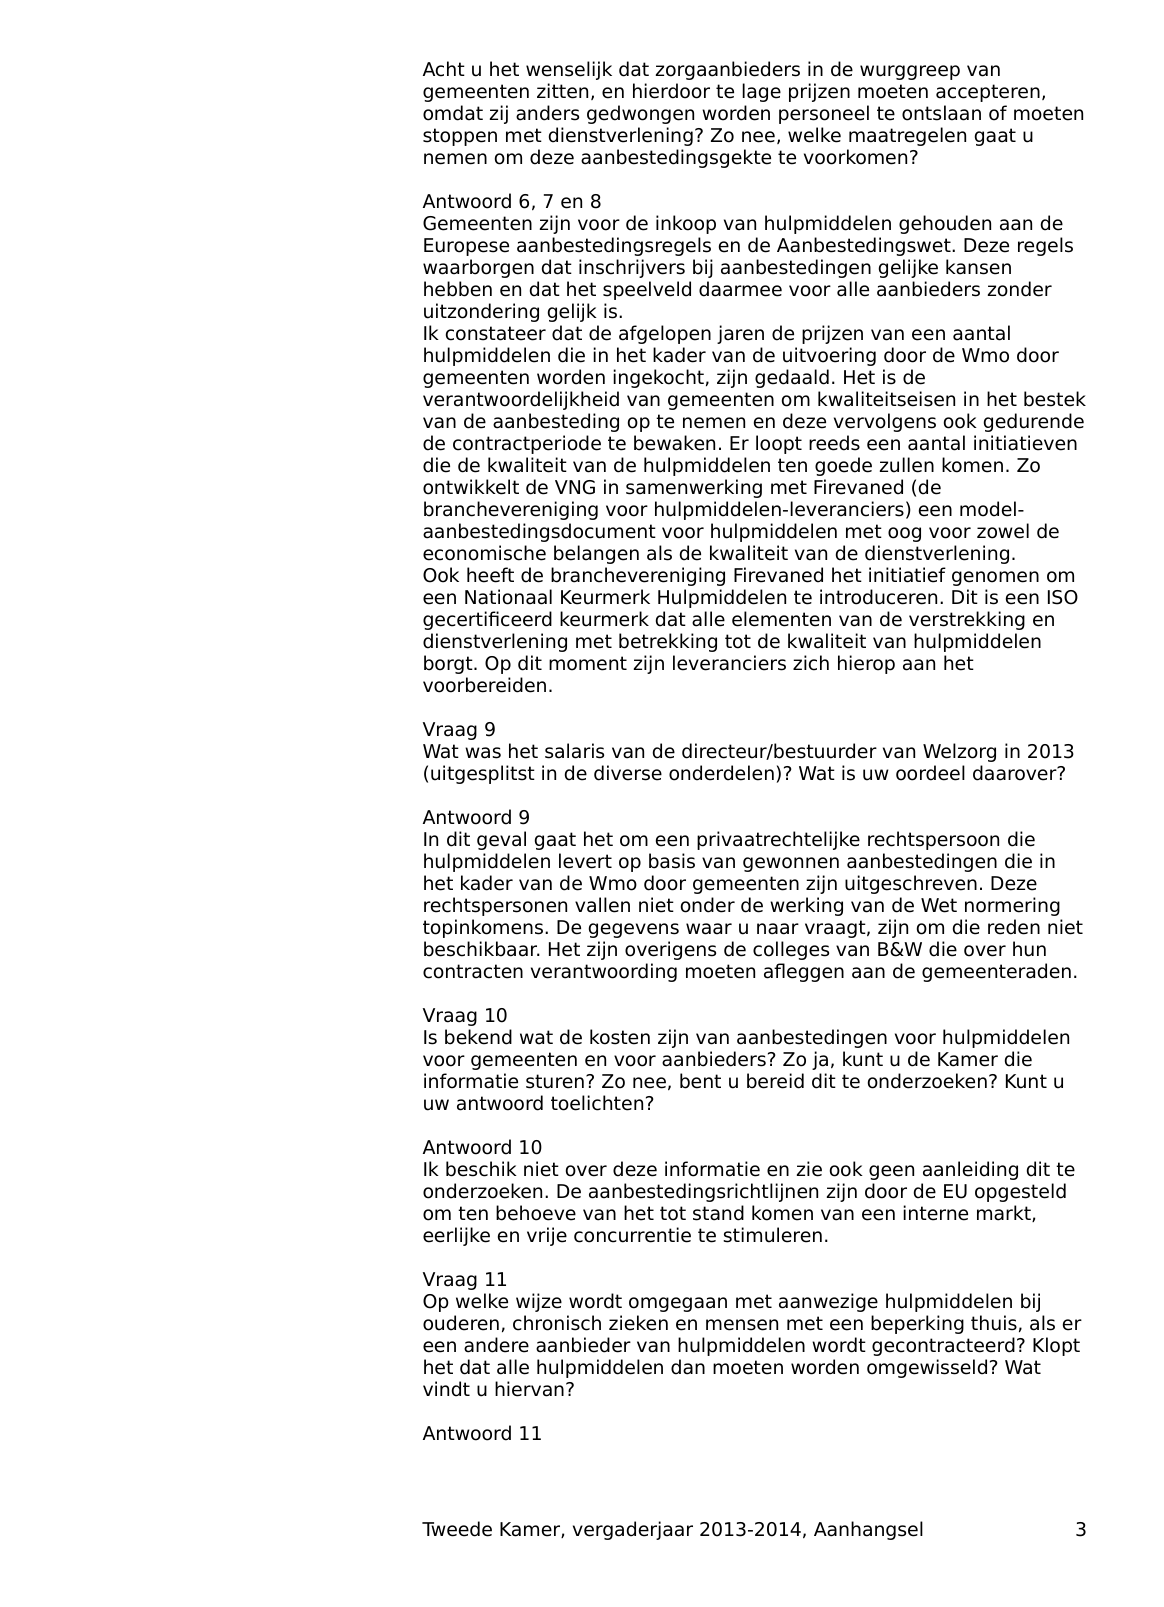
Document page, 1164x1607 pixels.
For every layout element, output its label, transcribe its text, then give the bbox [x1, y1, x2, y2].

text Gemeenten zijn voor de inkoop van hulpmiddelen gehouden aan de Europese aanbestedingsregels en de Aanbestedingswet. Deze regels waarborgen dat inschrijvers bij aanbestedingen gelijke kansen hebben en dat het speelveld daarmee voor alle aanbieders zonder uitzondering gelijk is. [422, 213, 1087, 323]
text Ook heeft de branchevereniging Firevaned het initiatief genomen om een Nationaal Keurmerk Hulpmiddelen te introduceren. Dit is een ISO gecertificeerd keurmerk dat alle elementen van de verstrekking en dienstverlening met betrekking tot de kwaliteit van hulpmiddelen borgt. Op dit moment zijn leveranciers zich hierop aan het voorbereiden. [422, 565, 1087, 697]
text Wat was het salaris van de directeur/bestuurder van Welzorg in 2013 (uitgesplitst in de diverse onderdelen)? Wat is uw oordeel daarover? [422, 741, 1087, 785]
text In dit geval gaat het om een privaatrechtelijke rechtspersoon die hulpmiddelen levert op basis van gewonnen aanbestedingen die in het kader van de Wmo door gemeenten zijn uitgeschreven. Deze rechtspersonen vallen niet onder de werking van de Wet normering topinkomens. De gegevens waar u naar vraagt, zijn om die reden niet beschikbaar. Het zijn overigens de colleges van B&W die over hun contracten verantwoording moeten afleggen aan de gemeenteraden. [422, 829, 1087, 983]
text Antwoord 11 [422, 1423, 1087, 1445]
text Vraag 10 [422, 1005, 1087, 1027]
text Op welke wijze wordt omgegaan met aanwezige hulpmiddelen bij ouderen, chronisch zieken en mensen met een beperking thuis, als er een andere aanbieder van hulpmiddelen wordt gecontracteerd? Klopt het dat alle hulpmiddelen dan moeten worden omgewisseld? Wat vindt u hiervan? [422, 1291, 1087, 1401]
text Acht u het wenselijk dat zorgaanbieders in de wurggreep van gemeenten zitten, en hierdoor te lage prijzen moeten accepteren, omdat zij anders gedwongen worden personeel te ontslaan of moeten stoppen met dienstverlening? Zo nee, welke maatregelen gaat u nemen om deze aanbestedingsgekte te voorkomen? [422, 59, 1087, 169]
text Vraag 9 [422, 719, 1087, 741]
text Vraag 11 [422, 1269, 1087, 1291]
text Antwoord 10 [422, 1137, 1087, 1159]
text Antwoord 9 [422, 807, 1087, 829]
text Is bekend wat de kosten zijn van aanbestedingen voor hulpmiddelen voor gemeenten en voor aanbieders? Zo ja, kunt u de Kamer die informatie sturen? Zo nee, bent u bereid dit te onderzoeken? Kunt u uw antwoord toelichten? [422, 1027, 1087, 1115]
text Antwoord 6, 7 en 8 [422, 191, 1087, 213]
text Ik constateer dat de afgelopen jaren de prijzen van een aantal hulpmiddelen die in het kader van de uitvoering door de Wmo door gemeenten worden ingekocht, zijn gedaald. Het is de verantwoordelijkheid van gemeenten om kwaliteitseisen in het bestek van de aanbesteding op te nemen en deze vervolgens ook gedurende de contractperiode te bewaken. Er loopt reeds een aantal initiatieven die de kwaliteit van de hulpmiddelen ten goede zullen komen. Zo ontwikkelt de VNG in samenwerking met Firevaned (de branchevereniging voor hulpmiddelen-leveranciers) een model-aanbestedingsdocument voor hulpmiddelen met oog voor zowel de economische belangen als de kwaliteit van de dienstverlening. [422, 323, 1087, 565]
text Ik beschik niet over deze informatie en zie ook geen aanleiding dit te onderzoeken. De aanbestedingsrichtlijnen zijn door de EU opgesteld om ten behoeve van het tot stand komen van een interne markt, eerlijke en vrije concurrentie te stimuleren. [422, 1159, 1087, 1247]
